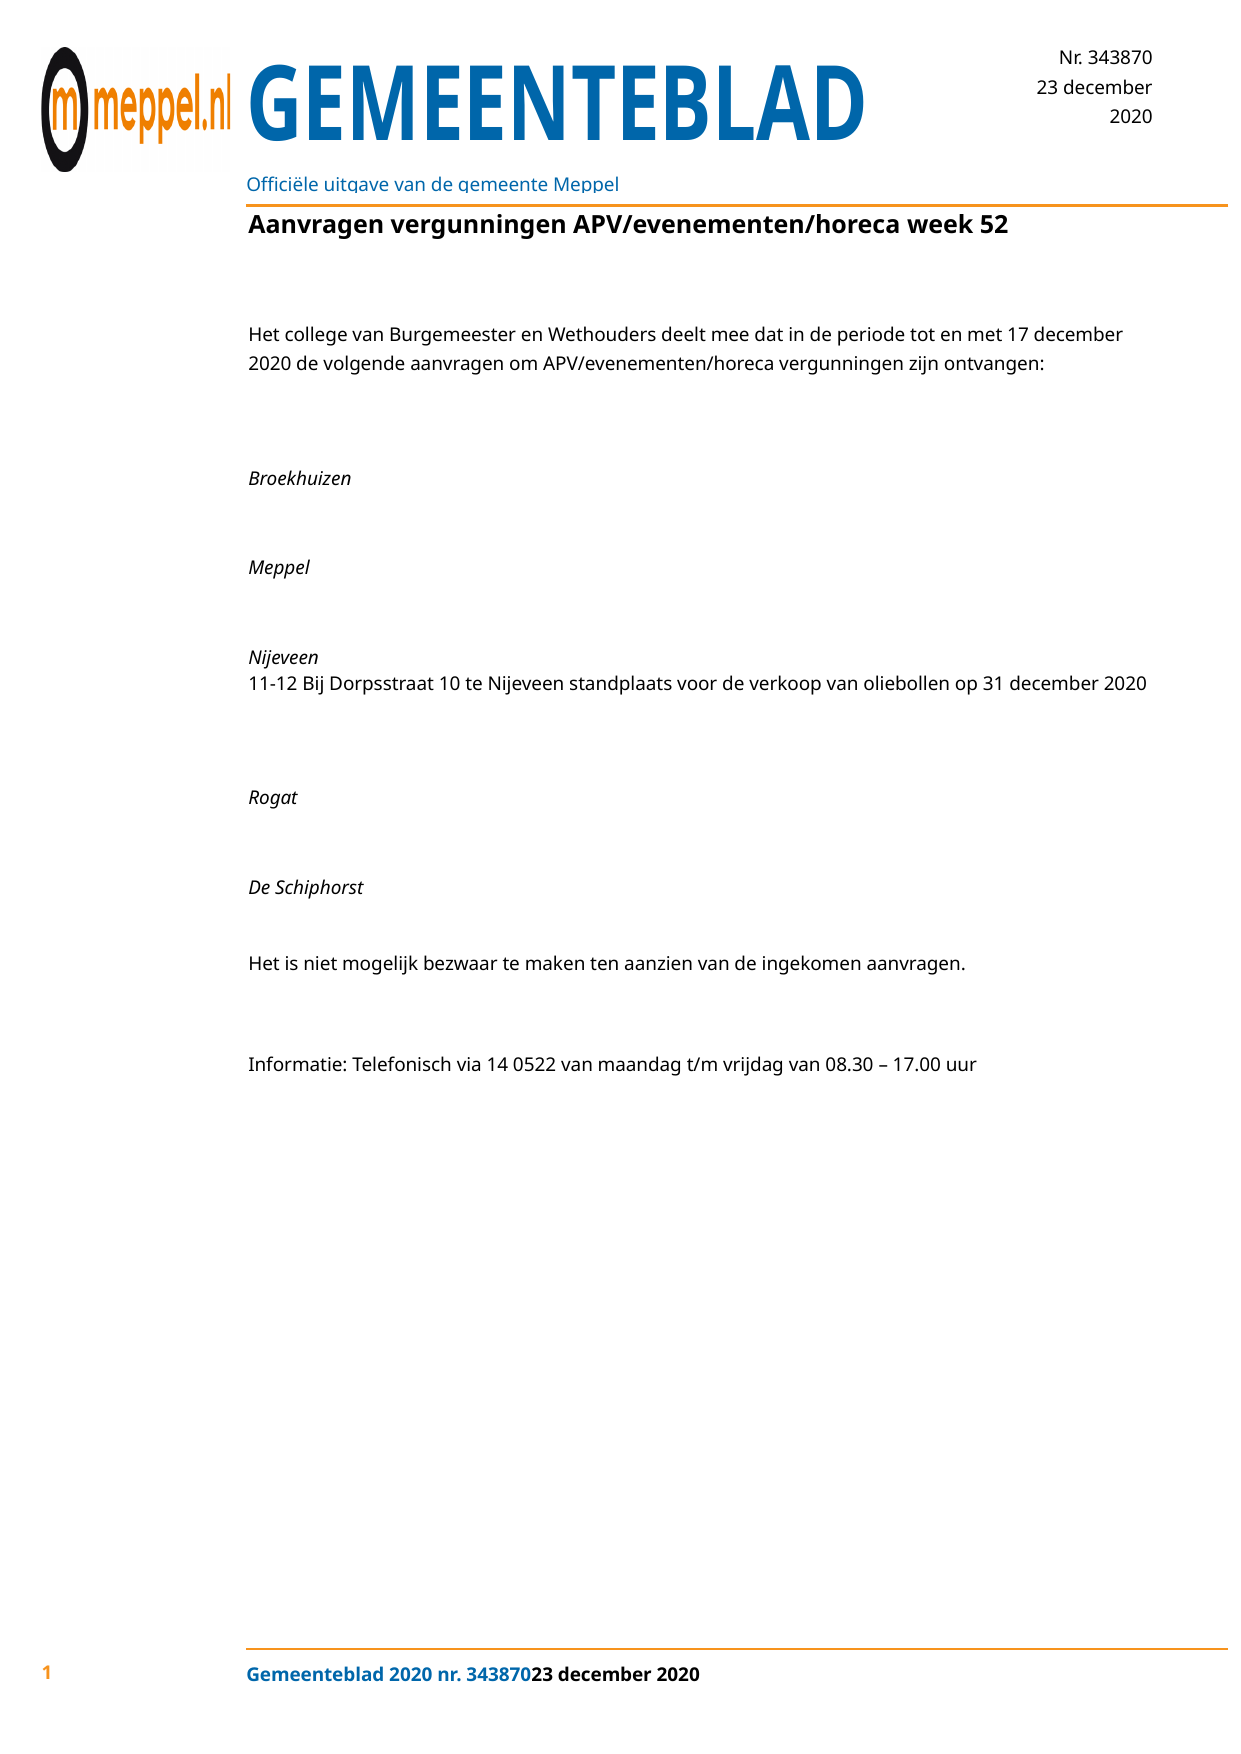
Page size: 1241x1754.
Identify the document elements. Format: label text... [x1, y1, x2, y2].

text Nijeveen [248, 644, 1152, 670]
text De Schiphorst [248, 874, 1152, 899]
text Meppel [248, 554, 1152, 580]
text Broekhuizen [248, 465, 1152, 490]
text Het is niet mogelijk bezwaar te maken ten aanzien van de ingekomen aanvragen. [248, 950, 1152, 976]
picture [41, 47, 231, 172]
text Informatie: Telefonisch via 14 0522 van maandag t/m vrijdag van 08.30 – 17.00 uur [248, 1051, 1152, 1077]
text 11-12 Bij Dorpsstraat 10 te Nijeveen standplaats voor de verkoop van oliebollen op 31 december 2020 [248, 670, 1152, 696]
text Aanvragen vergunningen APV/evenementen/horeca week 52 [248, 207, 1152, 241]
text Rogat [248, 784, 1152, 810]
text Het college van Burgemeester en Wethouders deelt mee dat in de periode tot en met 17 december 2020 de volgende aanvragen om APV/evenementen/horeca vergunningen zijn ontvangen: [248, 321, 1152, 376]
